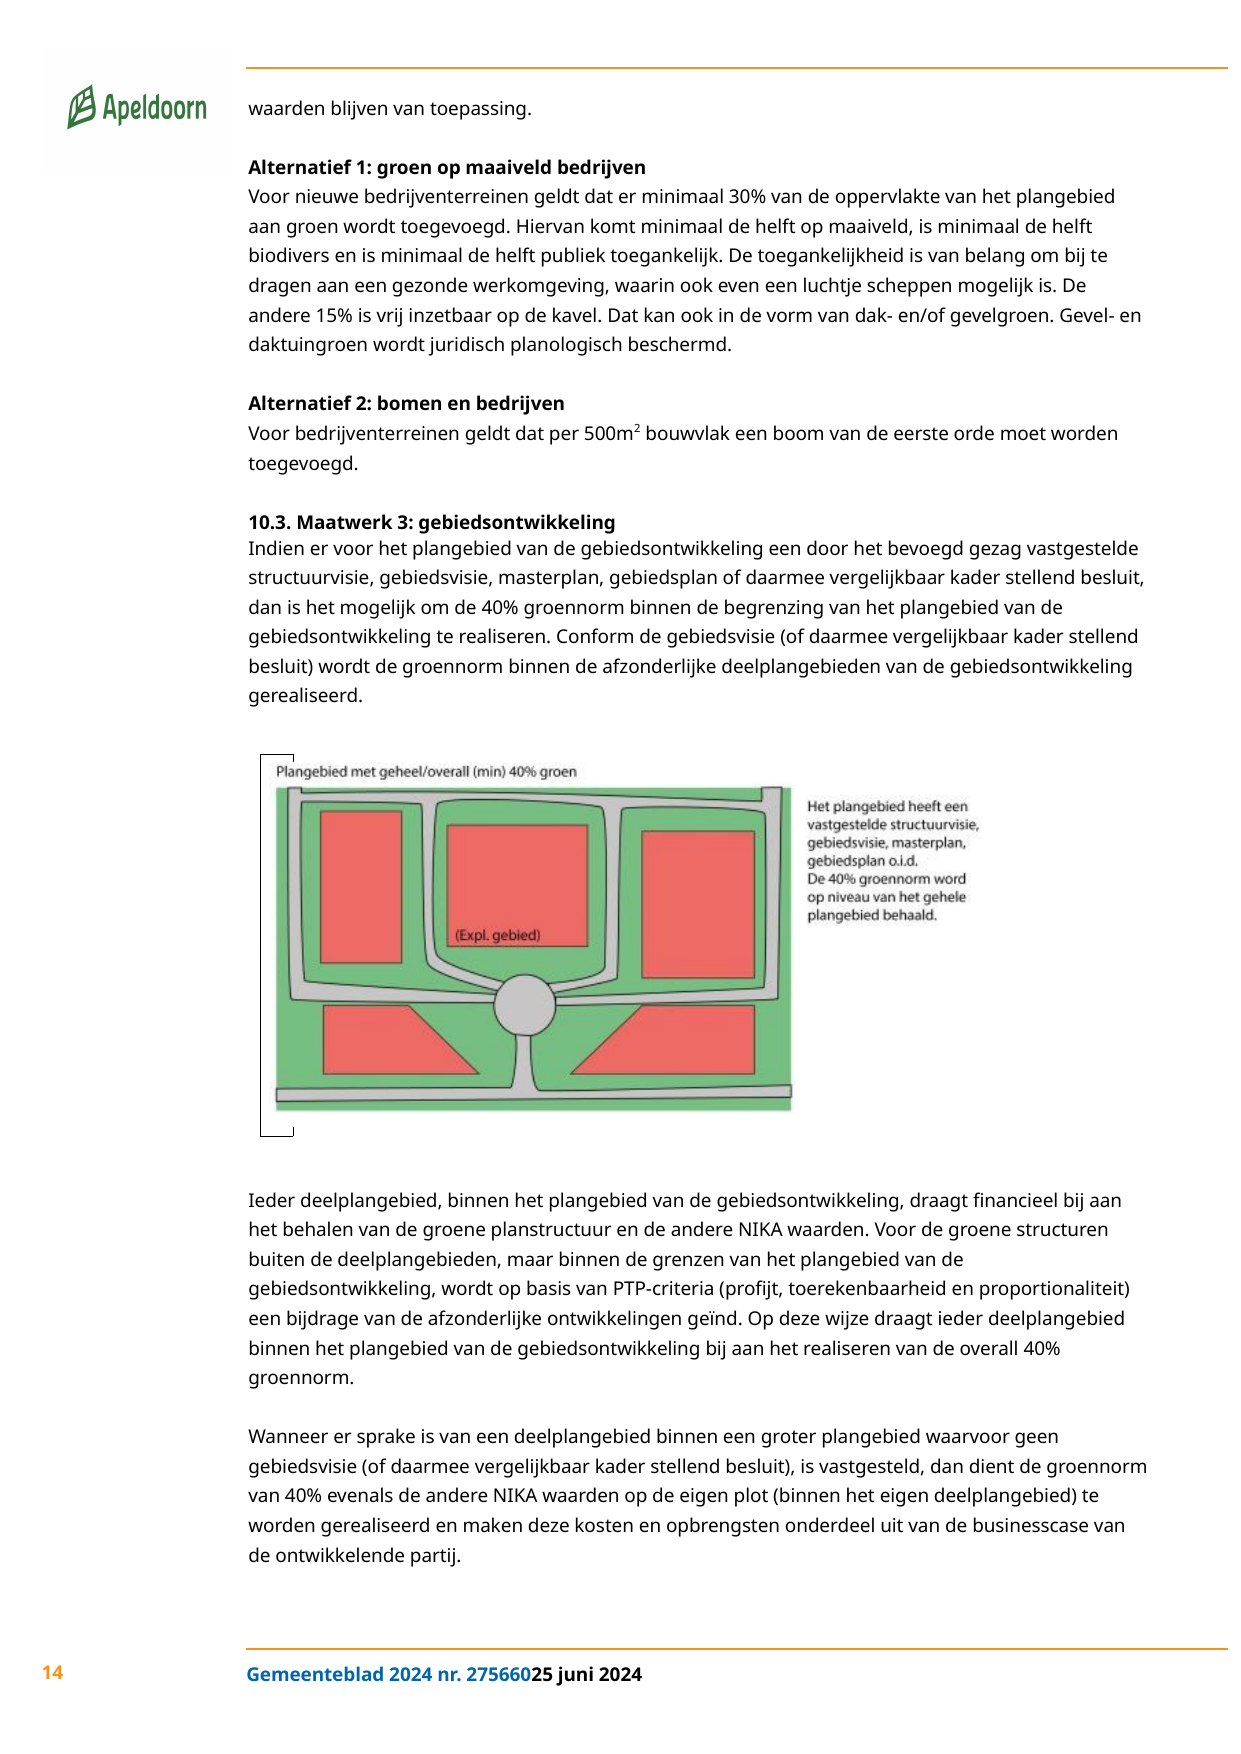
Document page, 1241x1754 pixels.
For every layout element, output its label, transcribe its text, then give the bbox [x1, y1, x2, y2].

text Alternatief 1: groen op maaiveld bedrijven [248, 154, 1152, 180]
text Alternatief 2: bomen en bedrijven [248, 391, 1152, 416]
text Voor nieuwe bedrijventerreinen geldt dat er minimaal 30% van de oppervlakte van het plangebied aan groen wordt toegevoegd. Hiervan komt minimaal de helft op maaiveld, is minimaal de helft biodivers en is minimaal de helft publiek toegankelijk. De toegankelijkheid is van belang om bij te dragen aan een gezonde werkomgeving, waarin ook even een luchtje scheppen mogelijk is. De andere 15% is vrij inzetbaar op de kavel. Dat kan ook in de vorm van dak- en/of gevelgroen. Gevel- en daktuingroen wordt juridisch planologisch beschermd. [248, 183, 1152, 357]
text Indien er voor het plangebied van de gebiedsontwikkeling een door het bevoegd gezag vastgestelde structuurvisie, gebiedsvisie, masterplan, gebiedsplan of daarmee vergelijkbaar kader stellend besluit, dan is het mogelijk om de 40% groennorm binnen de begrenzing van het plangebied van de gebiedsontwikkeling te realiseren. Conform de gebiedsvisie (of daarmee vergelijkbaar kader stellend besluit) wordt de groennorm binnen de afzonderlijke deelplangebieden van de gebiedsontwikkeling gerealiseerd. [248, 535, 1152, 708]
text Ieder deelplangebied, binnen het plangebied van de gebiedsontwikkeling, draagt financieel bij aan het behalen van de groene planstructuur en de andere NIKA waarden. Voor de groene structuren buiten de deelplangebieden, maar binnen de grenzen van het plangebied van de gebiedsontwikkeling, wordt op basis van PTP-criteria (profijt, toerekenbaarheid en proportionaliteit) een bijdrage van de afzonderlijke ontwikkelingen geïnd. Op deze wijze draagt ieder deelplangebied binnen het plangebied van de gebiedsontwikkeling bij aan het realiseren van de overall 40% groennorm. [248, 1187, 1152, 1390]
text Voor bedrijventerreinen geldt dat per 500m2 bouwvlak een boom van de eerste orde moet worden toegevoegd. [248, 420, 1152, 476]
picture [268, 762, 1008, 1127]
text Wanneer er sprake is van een deelplangebied binnen een groter plangebied waarvoor geen gebiedsvisie (of daarmee vergelijkbaar kader stellend besluit), is vastgesteld, dan dient de groennorm van 40% evenals de andere NIKA waarden op de eigen plot (binnen het eigen deelplangebied) te worden gerealiseerd en maken deze kosten en opbrengsten onderdeel uit van de businesscase van de ontwikkelende partij. [248, 1423, 1152, 1568]
text waarden blijven van toepassing. [248, 95, 1152, 121]
picture [41, 47, 231, 172]
text 10.3. Maatwerk 3: gebiedsontwikkeling [248, 509, 1152, 535]
